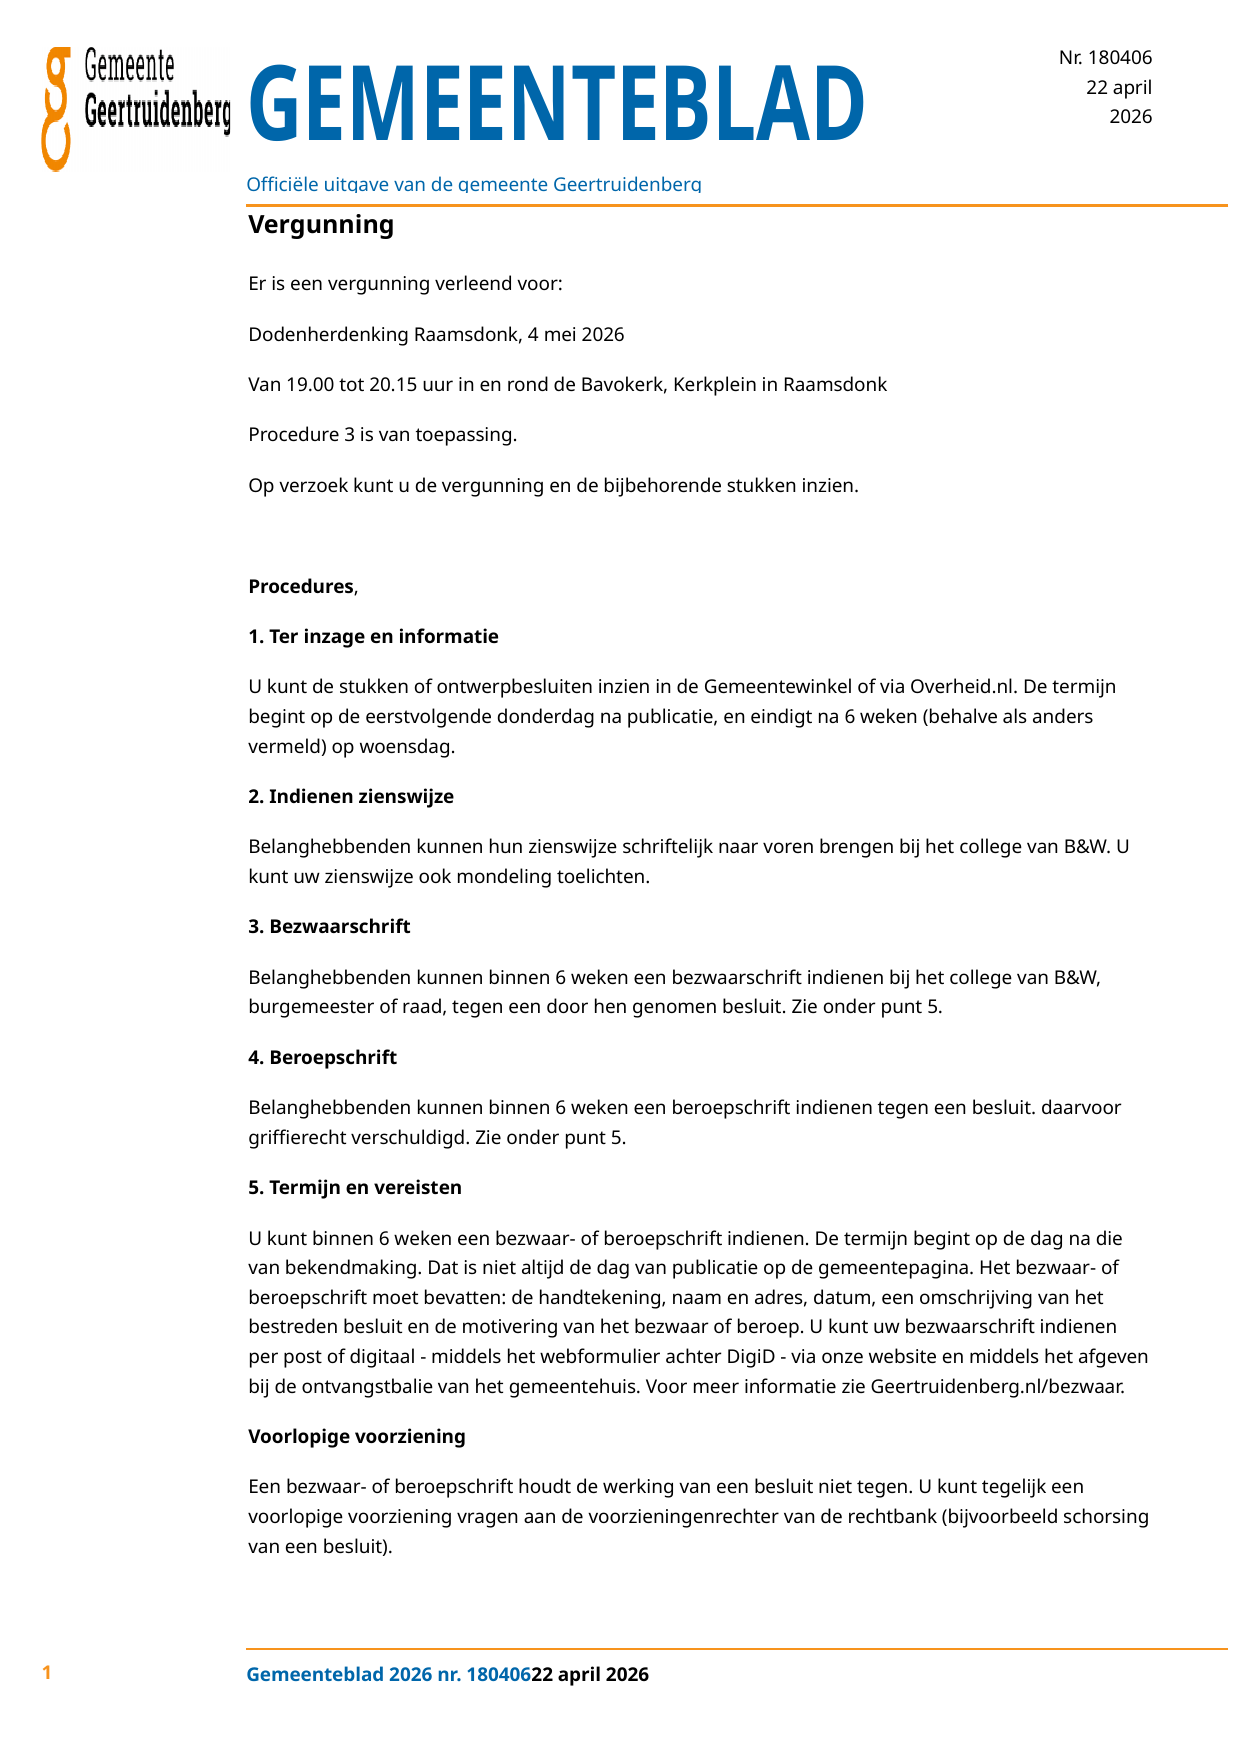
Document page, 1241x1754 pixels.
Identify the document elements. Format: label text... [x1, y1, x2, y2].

text Belanghebbenden kunnen hun zienswijze schriftelijk naar voren brengen bij het college van B&W. U kunt uw zienswijze ook mondeling toelichten. [248, 834, 1152, 889]
picture [41, 47, 231, 172]
text Er is een vergunning verleend voor: [248, 270, 1152, 296]
text Procedure 3 is van toepassing. [248, 422, 1152, 447]
text Belanghebbenden kunnen binnen 6 weken een bezwaarschrift indienen bij het college van B&W, burgemeester of raad, tegen een door hen genomen besluit. Zie onder punt 5. [248, 964, 1152, 1019]
text Op verzoek kunt u de vergunning en de bijbehorende stukken inzien. [248, 472, 1152, 498]
text Van 19.00 tot 20.15 uur in en rond de Bavokerk, Kerkplein in Raamsdonk [248, 371, 1152, 397]
text 4. Beroepschrift [248, 1044, 1152, 1070]
text Voorlopige voorziening [248, 1423, 1152, 1449]
text U kunt binnen 6 weken een bezwaar- of beroepschrift indienen. De termijn begint op de dag na die van bekendmaking. Dat is niet altijd de dag van publicatie op de gemeentepagina. Het bezwaar- of beroepschrift moet bevatten: de handtekening, naam en adres, datum, een omschrijving van het bestreden besluit en de motivering van het bezwaar of beroep. U kunt uw bezwaarschrift indienen per post of digitaal - middels het webformulier achter DigiD - via onze website en middels het afgeven bij de ontvangstbalie van het gemeentehuis. Voor meer informatie zie Geertruidenberg.nl/bezwaar. [248, 1225, 1152, 1398]
text Belanghebbenden kunnen binnen 6 weken een beroepschrift indienen tegen een besluit. daarvoor griffierecht verschuldigd. Zie onder punt 5. [248, 1094, 1152, 1150]
text Vergunning [248, 207, 1152, 241]
text Procedures, [248, 573, 1152, 598]
text Een bezwaar- of beroepschrift houdt de werking van een besluit niet tegen. U kunt tegelijk een voorlopige voorziening vragen aan de voorzieningenrechter van de rechtbank (bijvoorbeeld schorsing van een besluit). [248, 1474, 1152, 1558]
text Dodenherdenking Raamsdonk, 4 mei 2026 [248, 321, 1152, 346]
text 1. Ter inzage en informatie [248, 623, 1152, 649]
text 3. Bezwaarschrift [248, 914, 1152, 939]
text 5. Termijn en vereisten [248, 1174, 1152, 1200]
text 2. Indienen zienswijze [248, 783, 1152, 809]
text U kunt de stukken of ontwerpbesluiten inzien in de Gemeentewinkel of via Overheid.nl. De termijn begint op de eerstvolgende donderdag na publicatie, en eindigt na 6 weken (behalve als anders vermeld) op woensdag. [248, 674, 1152, 758]
